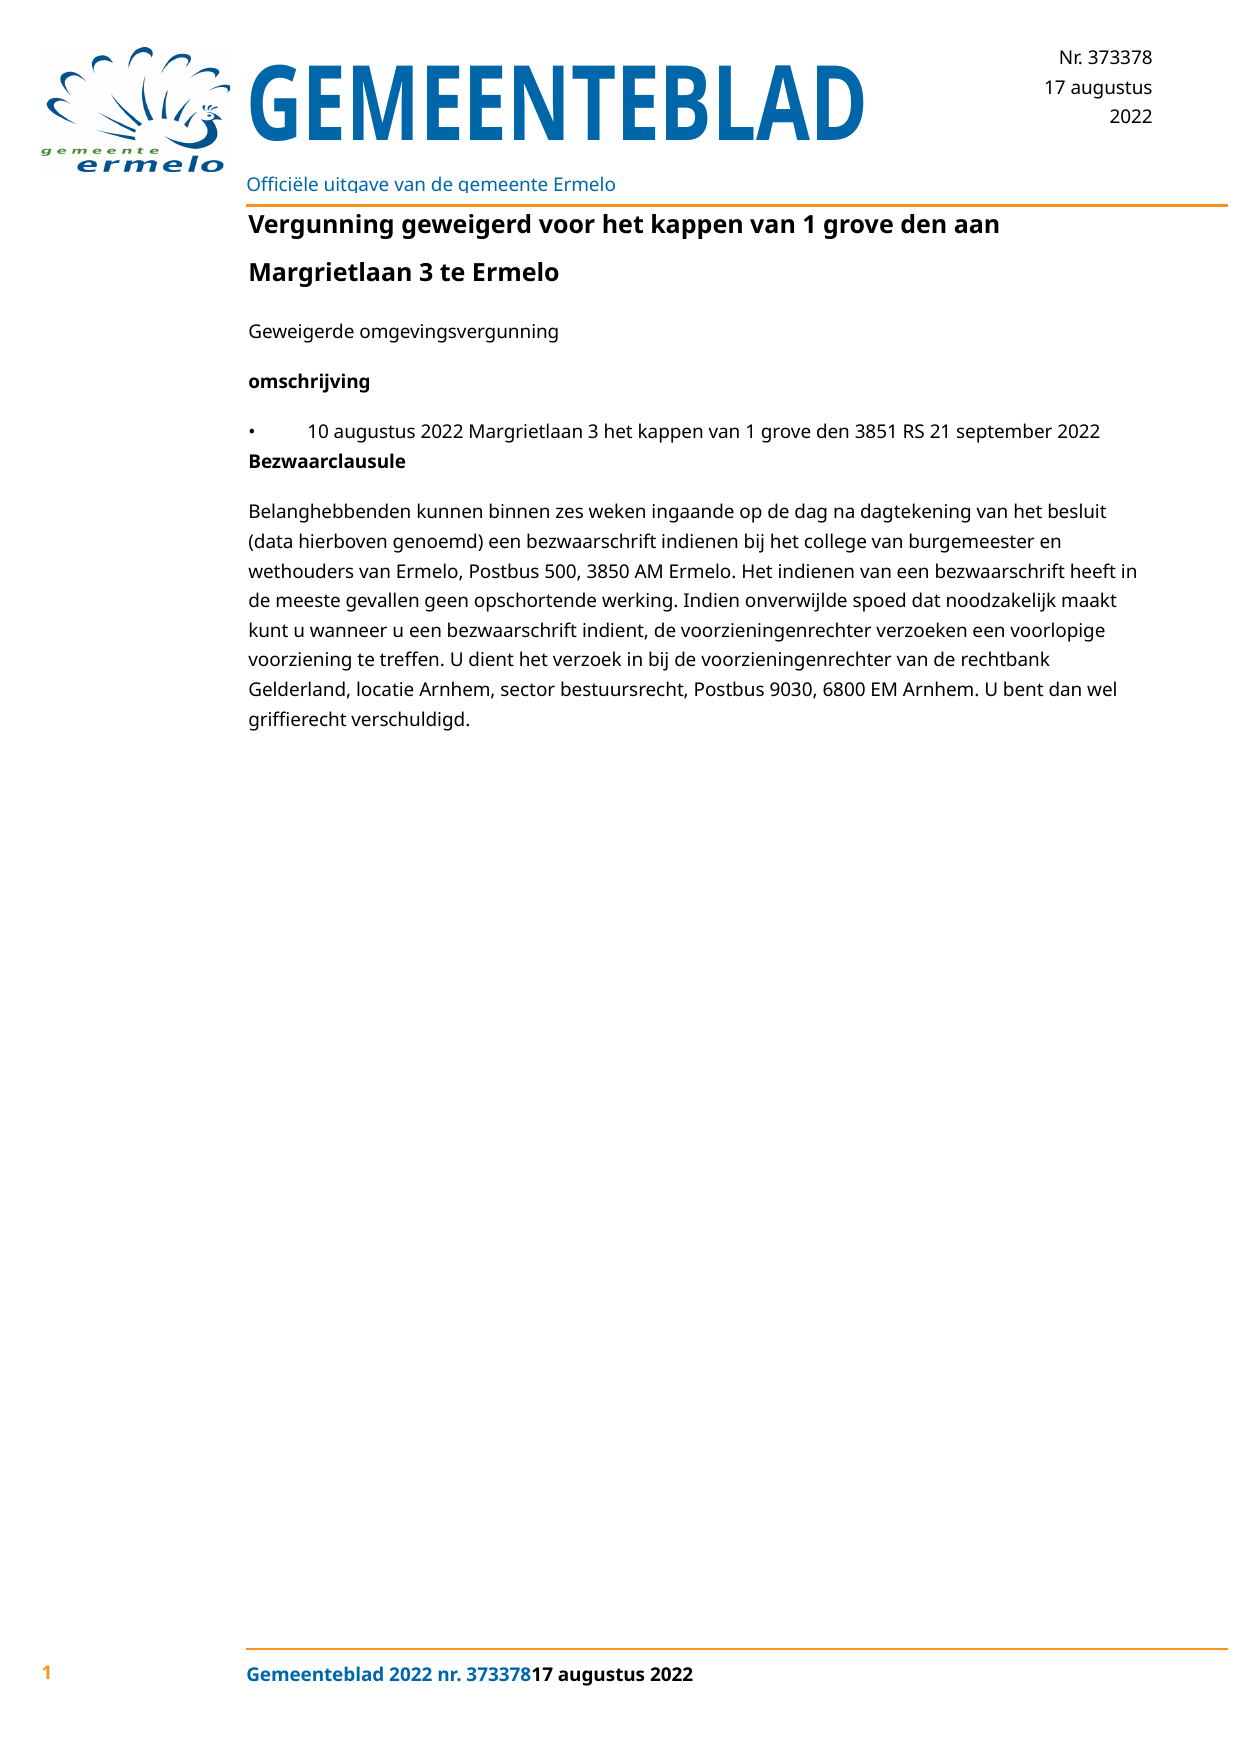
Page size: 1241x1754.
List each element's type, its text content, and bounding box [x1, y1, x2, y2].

text Vergunning geweigerd voor het kappen van 1 grove den aan Margrietlaan 3 te Ermelo [248, 207, 1152, 288]
text Belanghebbenden kunnen binnen zes weken ingaande op de dag na dagtekening van het besluit (data hierboven genoemd) een bezwaarschrift indienen bij het college van burgemeester en wethouders van Ermelo, Postbus 500, 3850 AM Ermelo. Het indienen van een bezwaarschrift heeft in de meeste gevallen geen opschortende werking. Indien onverwijlde spoed dat noodzakelijk maakt kunt u wanneer u een bezwaarschrift indient, de voorzieningenrechter verzoeken een voorlopige voorziening te treffen. U dient het verzoek in bij de voorzieningenrechter van de rechtbank Gelderland, locatie Arnhem, sector bestuursrecht, Postbus 9030, 6800 EM Arnhem. U bent dan wel griffierecht verschuldigd. [248, 499, 1152, 732]
picture [41, 47, 231, 172]
list 10 augustus 2022 Margrietlaan 3 het kappen van 1 grove den 3851 RS 21 september 2022 [248, 419, 1152, 444]
text Geweigerde omgevingsvergunning [248, 318, 1152, 344]
text Bezwaarclausule [248, 448, 1152, 474]
text omschrijving [248, 368, 1152, 394]
